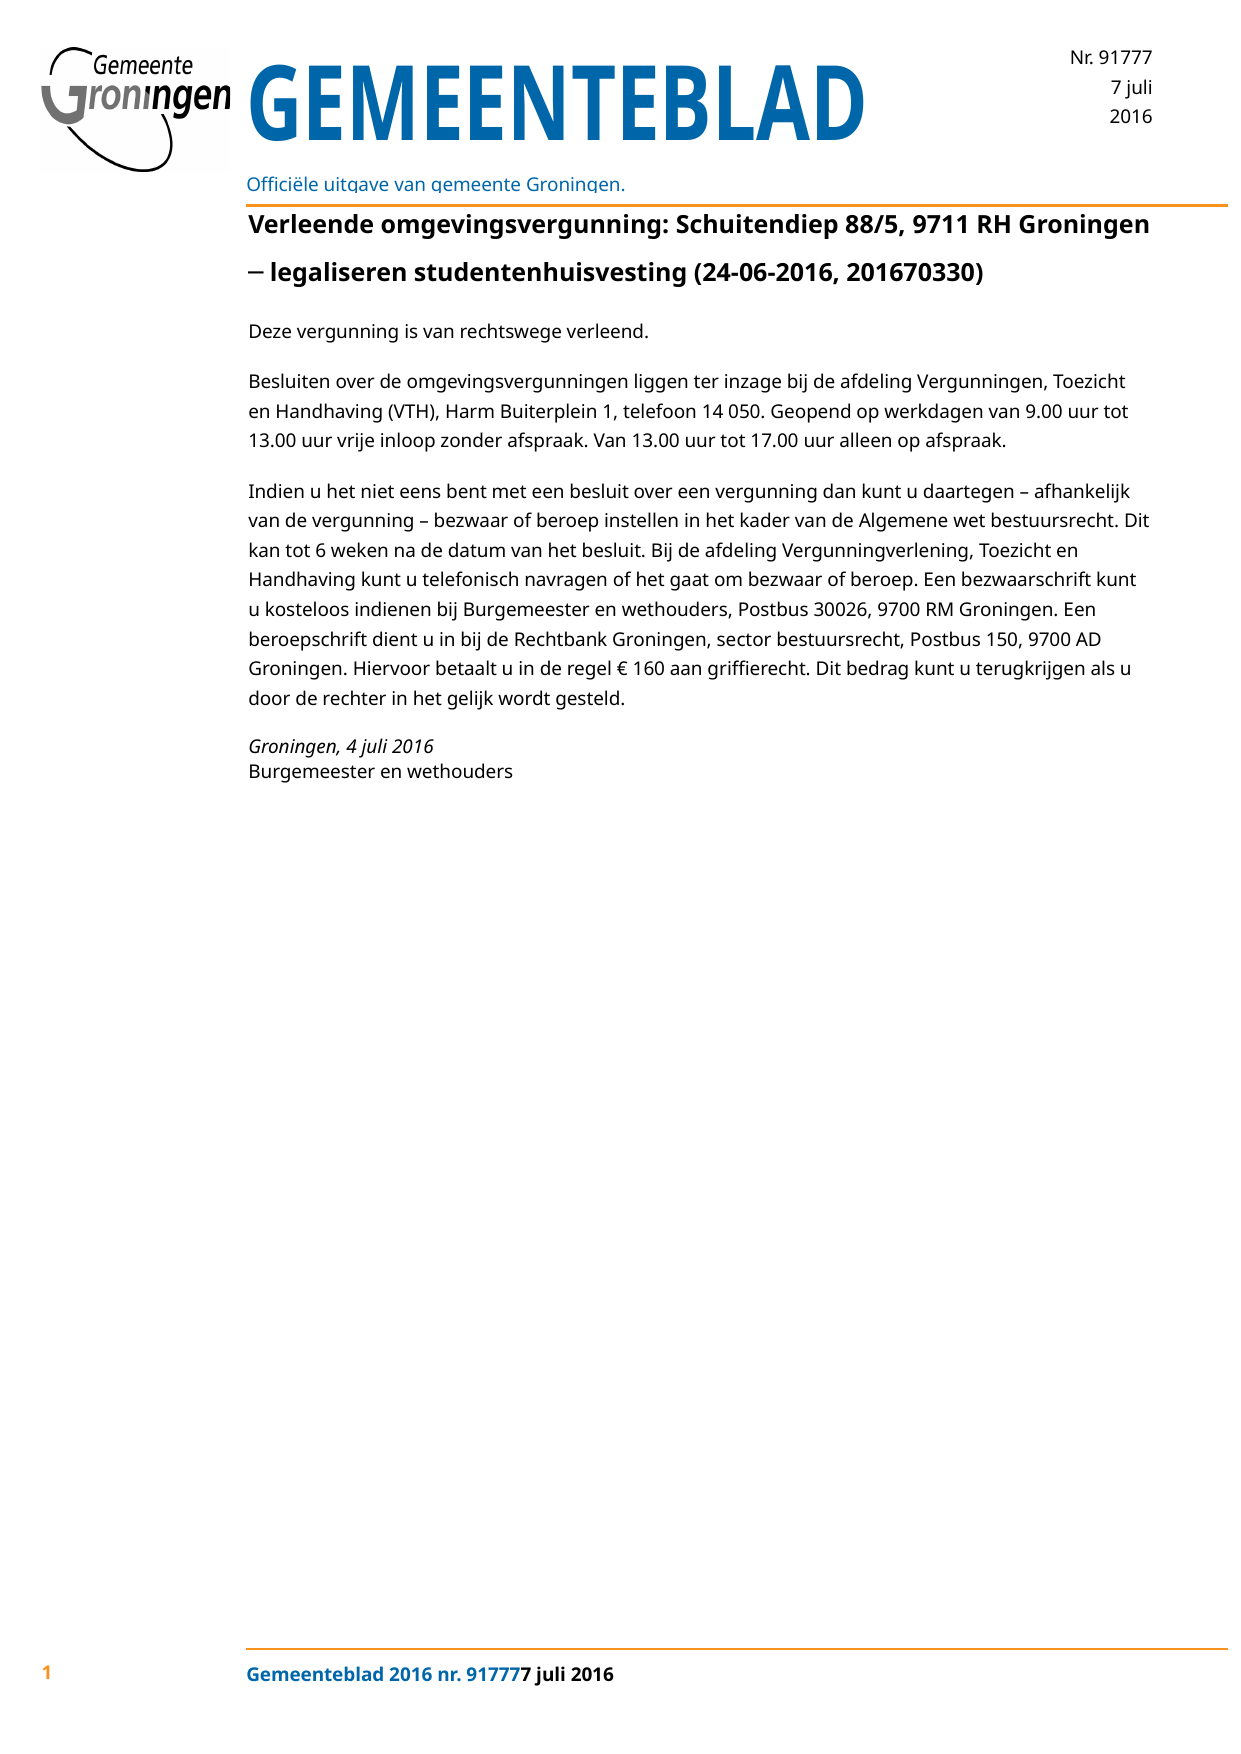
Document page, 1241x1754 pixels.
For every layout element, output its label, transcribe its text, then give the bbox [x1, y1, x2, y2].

text Besluiten over de omgevingsvergunningen liggen ter inzage bij de afdeling Vergunningen, Toezicht en Handhaving (VTH), Harm Buiterplein 1, telefoon 14 050. Geopend op werkdagen van 9.00 uur tot 13.00 uur vrije inloop zonder afspraak. Van 13.00 uur tot 17.00 uur alleen op afspraak. [248, 368, 1152, 453]
text Deze vergunning is van rechtswege verleend. [248, 318, 1152, 344]
text Indien u het niet eens bent met een besluit over een vergunning dan kunt u daartegen – afhankelijk van de vergunning – bezwaar of beroep instellen in het kader van de Algemene wet bestuursrecht. Dit kan tot 6 weken na de datum van het besluit. Bij de afdeling Vergunningverlening, Toezicht en Handhaving kunt u telefonisch navragen of het gaat om bezwaar of beroep. Een bezwaarschrift kunt u kosteloos indienen bij Burgemeester en wethouders, Postbus 30026, 9700 RM Groningen. Een beroepschrift dient u in bij de Rechtbank Groningen, sector bestuursrecht, Postbus 150, 9700 AD Groningen. Hiervoor betaalt u in de regel € 160 aan griffierecht. Dit bedrag kunt u terugkrijgen als u door de rechter in het gelijk wordt gesteld. [248, 478, 1152, 711]
picture [41, 47, 231, 172]
text Burgemeester en wethouders [248, 758, 1152, 784]
text Verleende omgevingsvergunning: Schuitendiep 88/5, 9711 RH Groningen ─ legaliseren studentenhuisvesting (24-06-2016, 201670330) [248, 207, 1152, 288]
text Groningen, 4 juli 2016 [248, 733, 1152, 758]
